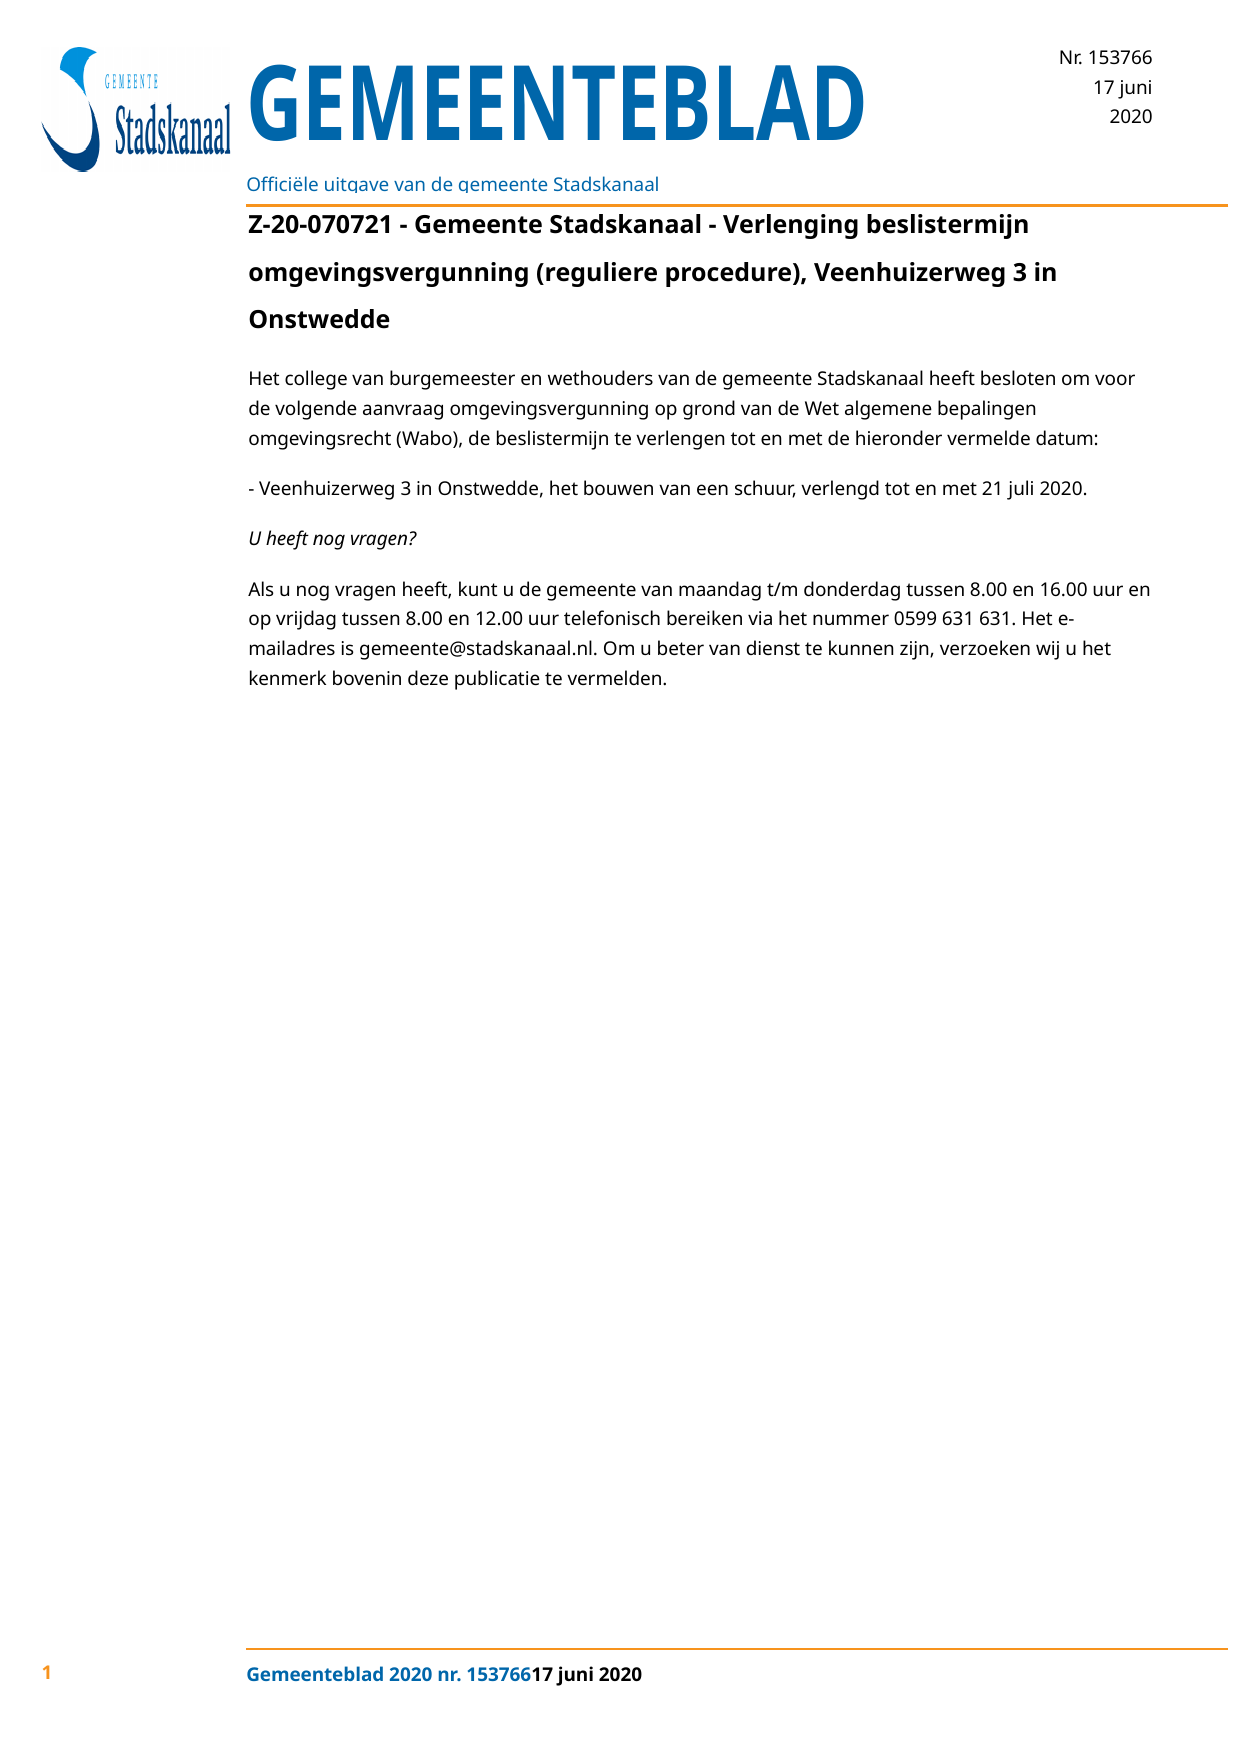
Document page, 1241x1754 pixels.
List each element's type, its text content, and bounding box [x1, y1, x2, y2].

text - Veenhuizerweg 3 in Onstwedde, het bouwen van een schuur, verlengd tot en met 21 juli 2020. [248, 475, 1152, 501]
text U heeft nog vragen? [248, 526, 1152, 551]
picture [41, 47, 231, 172]
text Het college van burgemeester en wethouders van de gemeente Stadskanaal heeft besloten om voor de volgende aanvraag omgevingsvergunning op grond van de Wet algemene bepalingen omgevingsrecht (Wabo), de beslistermijn te verlengen tot en met de hieronder vermelde datum: [248, 366, 1152, 450]
text Als u nog vragen heeft, kunt u de gemeente van maandag t/m donderdag tussen 8.00 en 16.00 uur en op vrijdag tussen 8.00 en 12.00 uur telefonisch bereiken via het nummer 0599 631 631. Het e-mailadres is gemeente@stadskanaal.nl. Om u beter van dienst te kunnen zijn, verzoeken wij u het kenmerk bovenin deze publicatie te vermelden. [248, 576, 1152, 690]
text Z-20-070721 - Gemeente Stadskanaal - Verlenging beslistermijn omgevingsvergunning (reguliere procedure), Veenhuizerweg 3 in Onstwedde [248, 207, 1152, 336]
